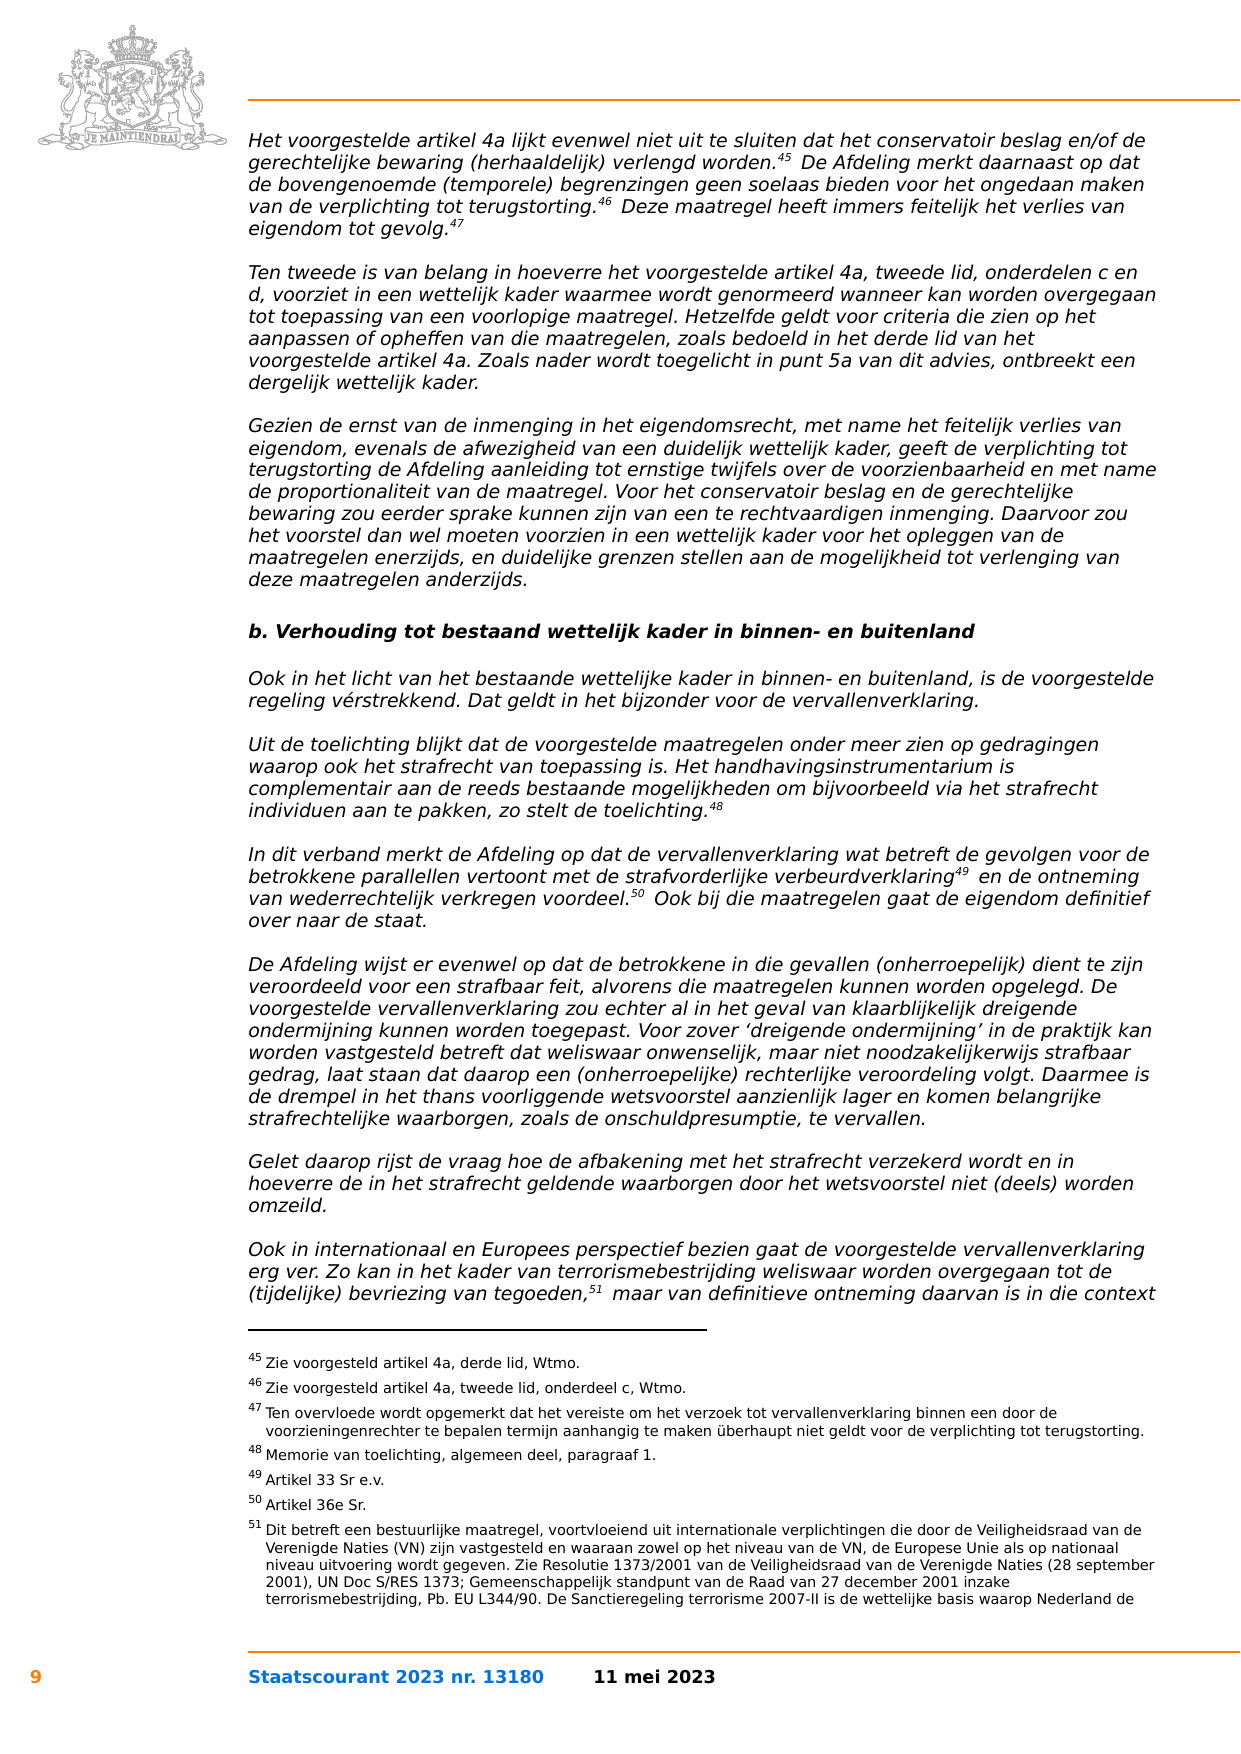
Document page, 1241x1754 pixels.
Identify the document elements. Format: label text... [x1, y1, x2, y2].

text Ten tweede is van belang in hoeverre het voorgestelde artikel 4a, tweede lid, onderdelen c en d, voorziet in een wettelijk kader waarmee wordt genormeerd wanneer kan worden overgegaan tot toepassing van een voorlopige maatregel. Hetzelfde geldt voor criteria die zien op het aanpassen of opheffen van die maatregelen, zoals bedoeld in het derde lid van het voorgestelde artikel 4a. Zoals nader wordt toegelicht in punt 5a van dit advies, ontbreekt een dergelijk wettelijk kader. [248, 262, 1163, 393]
text Zie voorgesteld artikel 4a, derde lid, Wtmo. [248, 1351, 1163, 1373]
text Artikel 33 Sr e.v. [248, 1468, 1163, 1490]
picture [38, 25, 227, 150]
text Memorie van toelichting, algemeen deel, paragraaf 1. [248, 1443, 1163, 1465]
text De Afdeling wijst er evenwel op dat de betrokkene in die gevallen (onherroepelijk) dient te zijn veroordeeld voor een strafbaar feit, alvorens die maatregelen kunnen worden opgelegd. De voorgestelde vervallenverklaring zou echter al in het geval van klaarblijkelijk dreigende ondermijning kunnen worden toegepast. Voor zover ‘dreigende ondermijning’ in de praktijk kan worden vastgesteld betreft dat weliswaar onwenselijk, maar niet noodzakelijkerwijs strafbaar gedrag, laat staan dat daarop een (onherroepelijke) rechterlijke veroordeling volgt. Daarmee is de drempel in het thans voorliggende wetsvoorstel aanzienlijk lager en komen belangrijke strafrechtelijke waarborgen, zoals de onschuldpresumptie, te vervallen. [248, 954, 1163, 1129]
text Uit de toelichting blijkt dat de voorgestelde maatregelen onder meer zien op gedragingen waarop ook het strafrecht van toepassing is. Het handhavingsinstrumentarium is complementair aan de reeds bestaande mogelijkheden om bijvoorbeeld via het strafrecht individuen aan te pakken, zo stelt de toelichting. [248, 734, 1163, 822]
text Zie voorgesteld artikel 4a, tweede lid, onderdeel c, Wtmo. [248, 1376, 1163, 1398]
text Gezien de ernst van de inmenging in het eigendomsrecht, met name het feitelijk verlies van eigendom, evenals de afwezigheid van een duidelijk wettelijk kader, geeft de verplichting tot terugstorting de Afdeling aanleiding tot ernstige twijfels over de voorzienbaarheid en met name de proportionaliteit van de maatregel. Voor het conservatoir beslag en de gerechtelijke bewaring zou eerder sprake kunnen zijn van een te rechtvaardigen inmenging. Daarvoor zou het voorstel dan wel moeten voorzien in een wettelijk kader voor het opleggen van de maatregelen enerzijds, en duidelijke grenzen stellen aan de mogelijkheid tot verlenging van deze maatregelen anderzijds. [248, 415, 1163, 591]
text In dit verband merkt de Afdeling op dat de vervallenverklaring wat betreft de gevolgen voor de betrokkene parallellen vertoont met de strafvorderlijke verbeurdverklaring en de ontneming van wederrechtelijk verkregen voordeel. Ook bij die maatregelen gaat de eigendom definitief over naar de staat. [248, 844, 1163, 932]
subtitle b. Verhouding tot bestaand wettelijk kader in binnen- en buitenland [248, 621, 1163, 643]
text Ook in internationaal en Europees perspectief bezien gaat de voorgestelde vervallenverklaring erg ver. Zo kan in het kader van terrorismebestrijding weliswaar worden overgegaan tot de (tijdelijke) bevriezing van tegoeden, maar van definitieve ontneming daarvan is in die context [248, 1239, 1163, 1305]
text Het voorgestelde artikel 4a lijkt evenwel niet uit te sluiten dat het conservatoir beslag en/of de gerechtelijke bewaring (herhaaldelijk) verlengd worden. De Afdeling merkt daarnaast op dat de bovengenoemde (temporele) begrenzingen geen soelaas bieden voor het ongedaan maken van de verplichting tot terugstorting. Deze maatregel heeft immers feitelijk het verlies van eigendom tot gevolg. [248, 130, 1163, 240]
text Ook in het licht van het bestaande wettelijke kader in binnen- en buitenland, is de voorgestelde regeling vérstrekkend. Dat geldt in het bijzonder voor de vervallenverklaring. [248, 668, 1163, 712]
text Ten overvloede wordt opgemerkt dat het vereiste om het verzoek tot vervallenverklaring binnen een door de voorzieningenrechter te bepalen termijn aanhangig te maken überhaupt niet geldt voor de verplichting tot terugstorting. [248, 1401, 1163, 1440]
text Dit betreft een bestuurlijke maatregel, voortvloeiend uit internationale verplichtingen die door de Veiligheidsraad van de Verenigde Naties (VN) zijn vastgesteld en waaraan zowel op het niveau van de VN, de Europese Unie als op nationaal niveau uitvoering wordt gegeven. Zie Resolutie 1373/2001 van de Veiligheidsraad van de Verenigde Naties (28 september 2001), UN Doc S/RES 1373; Gemeenschappelijk standpunt van de Raad van 27 december 2001 inzake terrorismebestrĳding, Pb. EU L344/90. De Sanctieregeling terrorisme 2007-II is de wettelijke basis waarop Nederland de [248, 1518, 1163, 1608]
text Gelet daarop rijst de vraag hoe de afbakening met het strafrecht verzekerd wordt en in hoeverre de in het strafrecht geldende waarborgen door het wetsvoorstel niet (deels) worden omzeild. [248, 1151, 1163, 1217]
text Artikel 36e Sr. [248, 1493, 1163, 1515]
